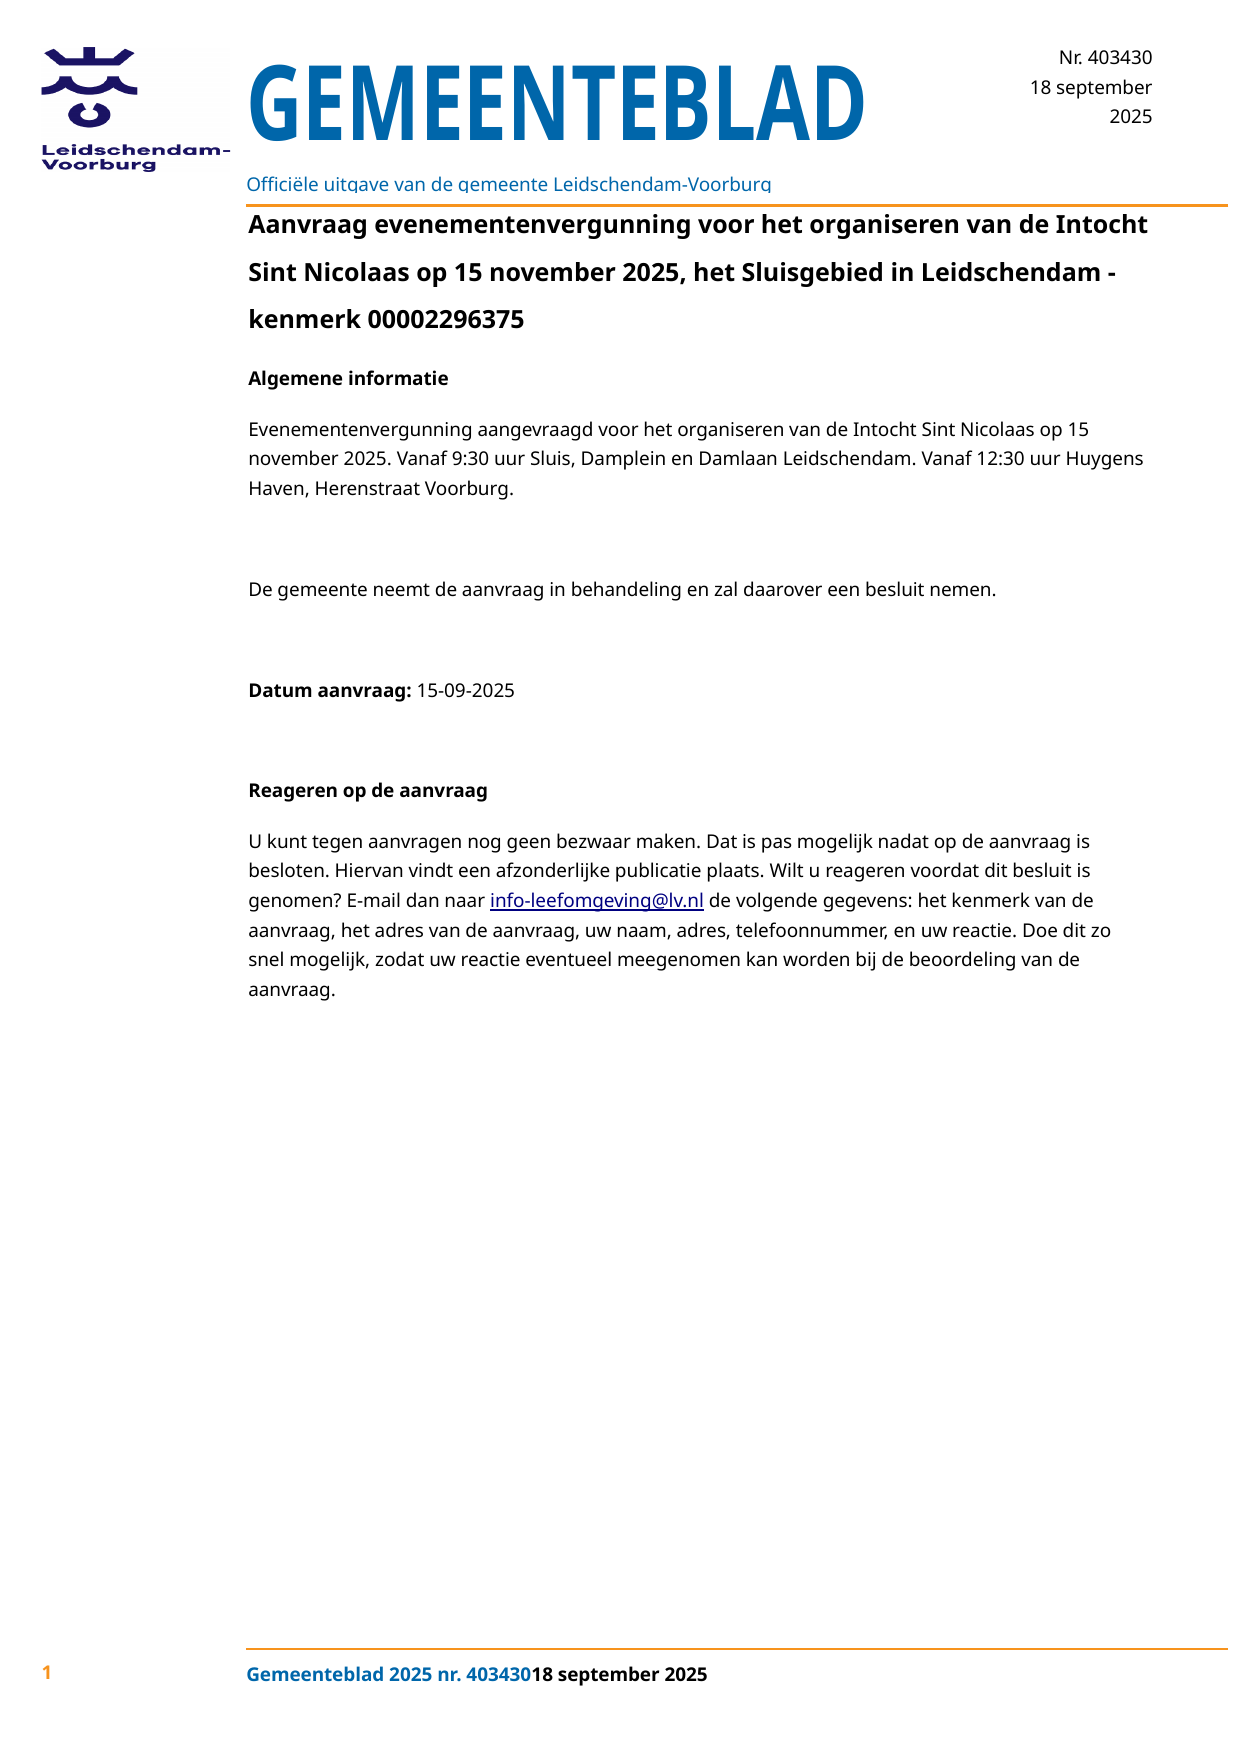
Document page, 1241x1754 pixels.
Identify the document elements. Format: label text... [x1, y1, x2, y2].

text Algemene informatie [248, 366, 1152, 391]
text Reageren op de aanvraag [248, 778, 1152, 803]
picture [41, 47, 231, 172]
text U kunt tegen aanvragen nog geen bezwaar maken. Dat is pas mogelijk nadat op de aanvraag is besloten. Hiervan vindt een afzonderlijke publicatie plaats. Wilt u reageren voordat dit besluit is genomen? E-mail dan naar info-leefomgeving@lv.nl de volgende gegevens: het kenmerk van de aanvraag, het adres van de aanvraag, uw naam, adres, telefoonnummer, en uw reactie. Doe dit zo snel mogelijk, zodat uw reactie eventueel meegenomen kan worden bij de beoordeling van de aanvraag. [248, 828, 1152, 1002]
text Evenementenvergunning aangevraagd voor het organiseren van de Intocht Sint Nicolaas op 15 november 2025. Vanaf 9:30 uur Sluis, Damplein en Damlaan Leidschendam. Vanaf 12:30 uur Huygens Haven, Herenstraat Voorburg. [248, 416, 1152, 501]
text Aanvraag evenementenvergunning voor het organiseren van de Intocht Sint Nicolaas op 15 november 2025, het Sluisgebied in Leidschendam - kenmerk 00002296375 [248, 207, 1152, 336]
text Datum aanvraag: 15-09-2025 [248, 677, 1152, 702]
text De gemeente neemt de aanvraag in behandeling en zal daarover een besluit nemen. [248, 576, 1152, 602]
